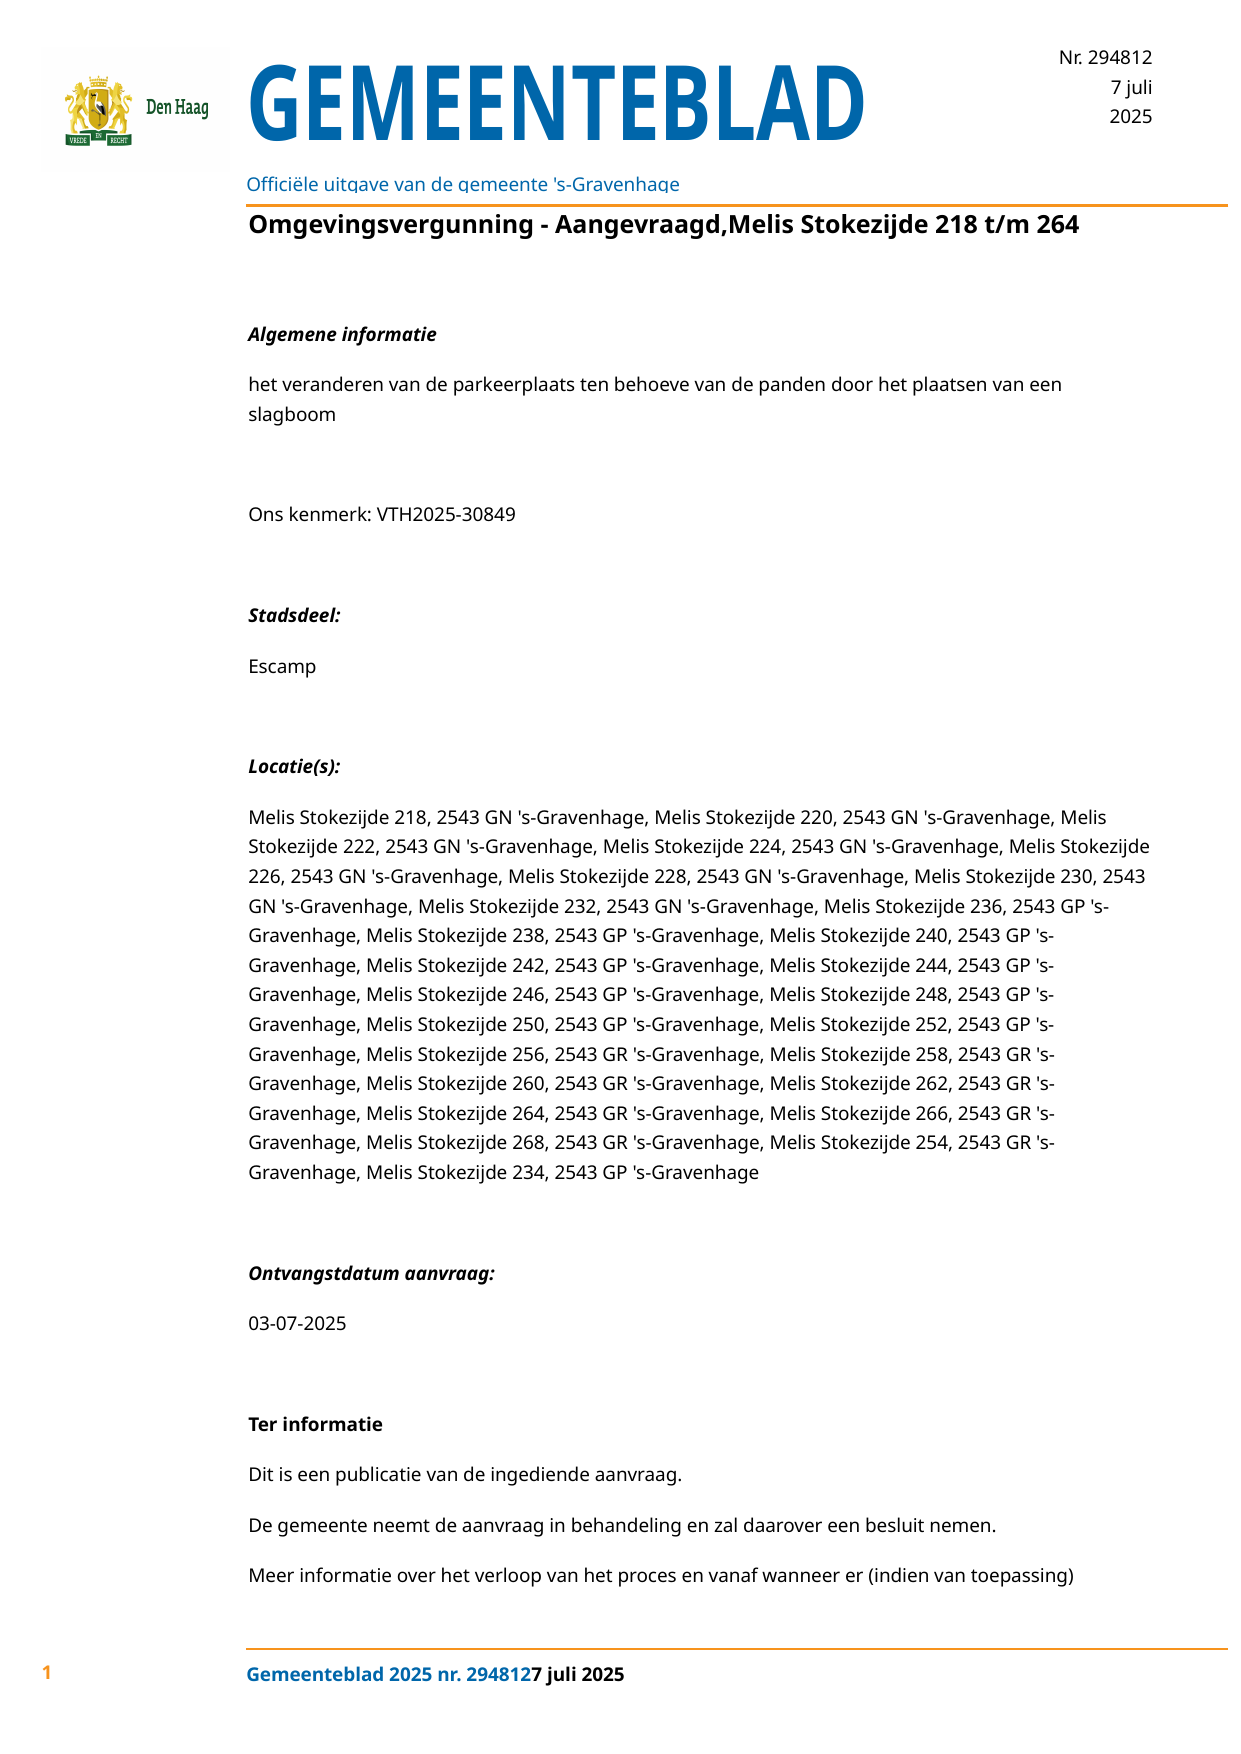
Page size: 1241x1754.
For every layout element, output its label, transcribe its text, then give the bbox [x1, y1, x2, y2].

text Dit is een publicatie van de ingediende aanvraag. [248, 1462, 1152, 1487]
text Locatie(s): [248, 754, 1152, 779]
text Meer informatie over het verloop van het proces en vanaf wanneer er (indien van toepassing) [248, 1562, 1152, 1588]
text Omgevingsvergunning - Aangevraagd,Melis Stokezijde 218 t/m 264 [248, 207, 1152, 241]
text Melis Stokezijde 218, 2543 GN 's-Gravenhage, Melis Stokezijde 220, 2543 GN 's-Gravenhage, Melis Stokezijde 222, 2543 GN 's-Gravenhage, Melis Stokezijde 224, 2543 GN 's-Gravenhage, Melis Stokezijde 226, 2543 GN 's-Gravenhage, Melis Stokezijde 228, 2543 GN 's-Gravenhage, Melis Stokezijde 230, 2543 GN 's-Gravenhage, Melis Stokezijde 232, 2543 GN 's-Gravenhage, Melis Stokezijde 236, 2543 GP 's-Gravenhage, Melis Stokezijde 238, 2543 GP 's-Gravenhage, Melis Stokezijde 240, 2543 GP 's-Gravenhage, Melis Stokezijde 242, 2543 GP 's-Gravenhage, Melis Stokezijde 244, 2543 GP 's-Gravenhage, Melis Stokezijde 246, 2543 GP 's-Gravenhage, Melis Stokezijde 248, 2543 GP 's-Gravenhage, Melis Stokezijde 250, 2543 GP 's-Gravenhage, Melis Stokezijde 252, 2543 GP 's-Gravenhage, Melis Stokezijde 256, 2543 GR 's-Gravenhage, Melis Stokezijde 258, 2543 GR 's-Gravenhage, Melis Stokezijde 260, 2543 GR 's-Gravenhage, Melis Stokezijde 262, 2543 GR 's-Gravenhage, Melis Stokezijde 264, 2543 GR 's-Gravenhage, Melis Stokezijde 266, 2543 GR 's-Gravenhage, Melis Stokezijde 268, 2543 GR 's-Gravenhage, Melis Stokezijde 254, 2543 GR 's-Gravenhage, Melis Stokezijde 234, 2543 GP 's-Gravenhage [248, 804, 1152, 1185]
picture [41, 47, 231, 172]
text Stadsdeel: [248, 602, 1152, 628]
text De gemeente neemt de aanvraag in behandeling en zal daarover een besluit nemen. [248, 1512, 1152, 1538]
text Ons kenmerk: VTH2025-30849 [248, 502, 1152, 527]
text 03-07-2025 [248, 1310, 1152, 1336]
text Ter informatie [248, 1411, 1152, 1437]
text Ontvangstdatum aanvraag: [248, 1260, 1152, 1286]
text Algemene informatie [248, 321, 1152, 346]
text Escamp [248, 653, 1152, 678]
text het veranderen van de parkeerplaats ten behoeve van de panden door het plaatsen van een slagboom [248, 371, 1152, 426]
